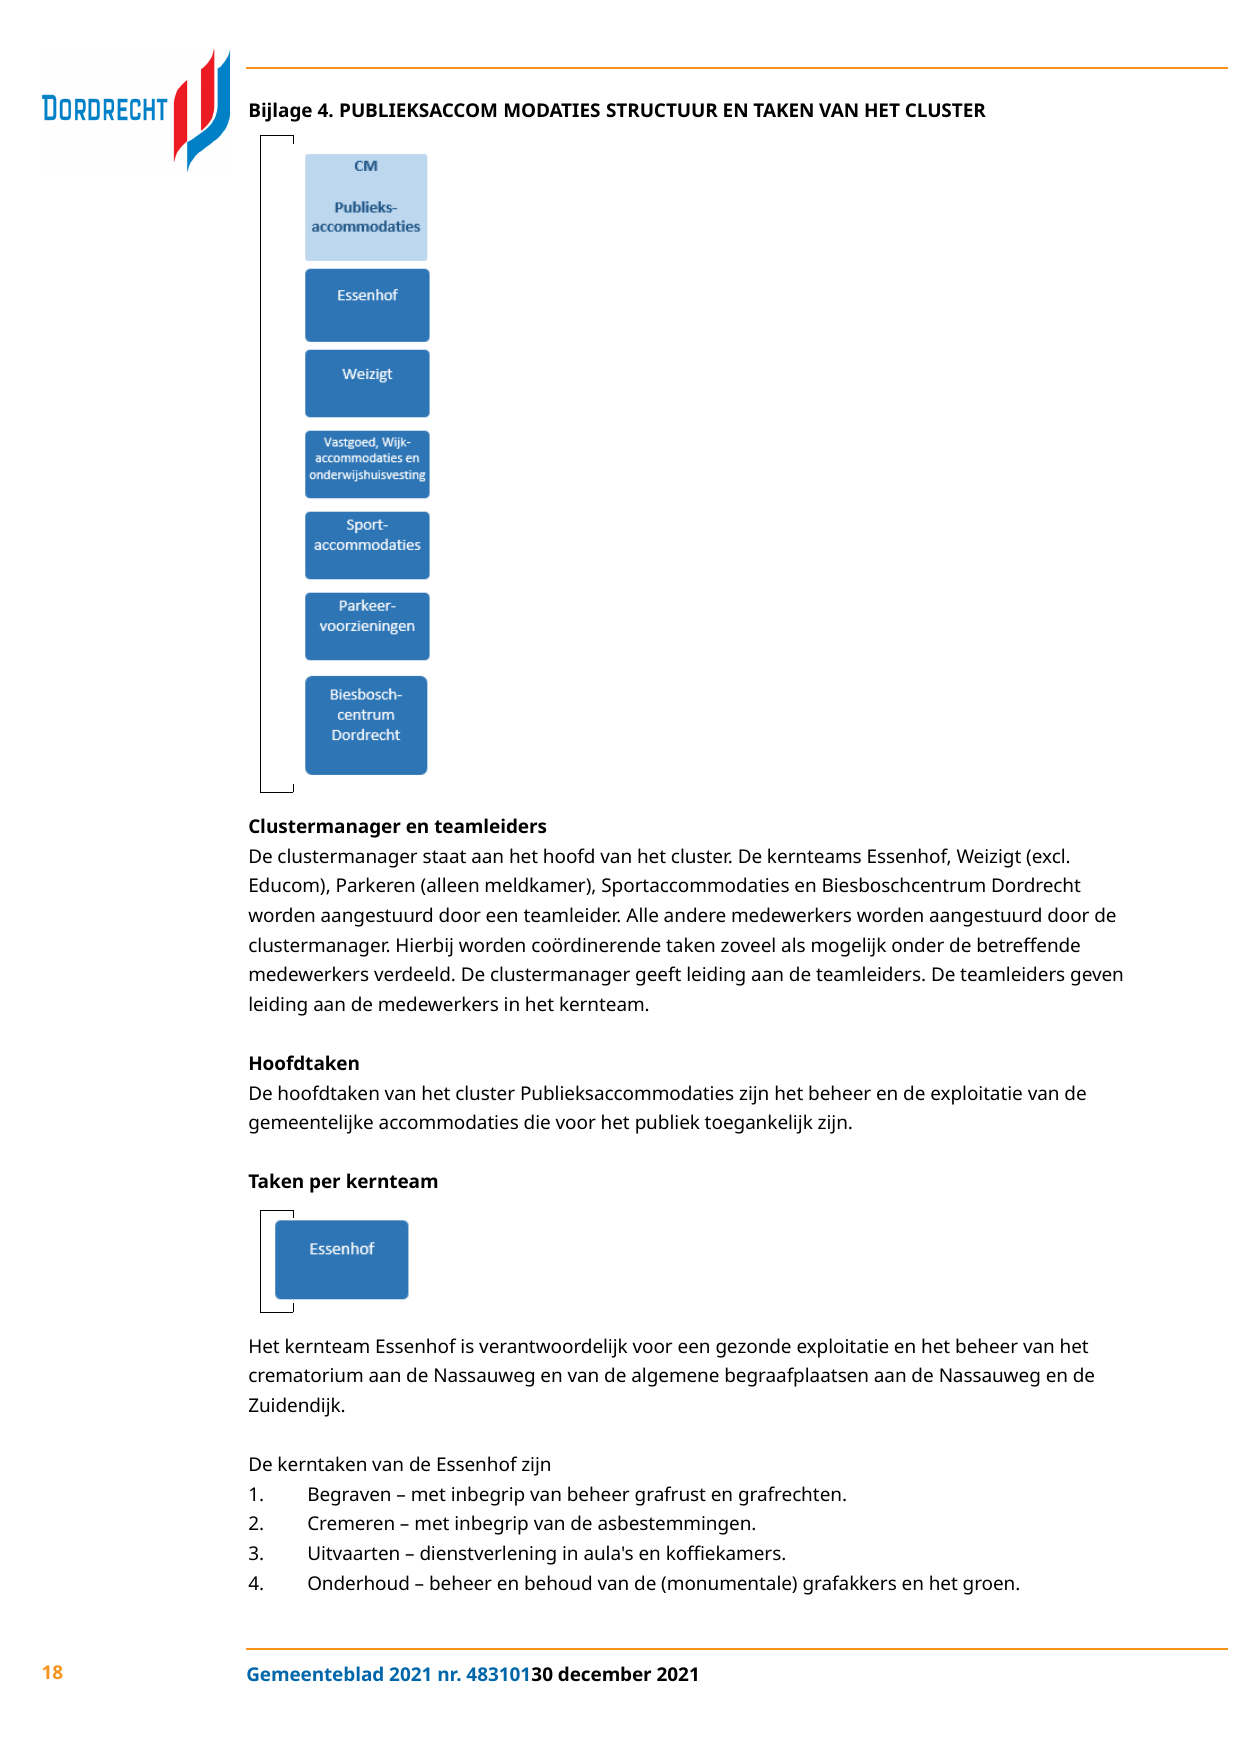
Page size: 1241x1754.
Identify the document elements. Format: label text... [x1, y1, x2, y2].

list Uitvaarten – dienstverlening in aula's en koffiekamers. [248, 1540, 1152, 1566]
text De clustermanager staat aan het hoofd van het cluster. De kernteams Essenhof, Weizigt (excl. Educom), Parkeren (alleen meldkamer), Sportaccommodaties en Biesboschcentrum Dordrecht worden aangestuurd door een teamleider. Alle andere medewerkers worden aangestuurd door de clustermanager. Hierbij worden coördinerende taken zoveel als mogelijk onder de betreffende medewerkers verdeeld. De clustermanager geeft leiding aan de teamleiders. De teamleiders geven leiding aan de medewerkers in het kernteam. [248, 843, 1152, 1017]
text Clustermanager en teamleiders [248, 813, 1152, 839]
picture [41, 47, 231, 172]
picture [268, 144, 476, 784]
list Cremeren – met inbegrip van de asbestemmingen. [248, 1511, 1152, 1536]
text De hoofdtaken van het cluster Publieksaccommodaties zijn het beheer en de exploitatie van de gemeentelijke accommodaties die voor het publiek toegankelijk zijn. [248, 1080, 1152, 1135]
text Bijlage 4. PUBLIEKSACCOM MODATIES STRUCTUUR EN TAKEN VAN HET CLUSTER [248, 95, 1152, 123]
text Hoofdtaken [248, 1050, 1152, 1076]
text Taken per kernteam [248, 1168, 1152, 1194]
list Begraven – met inbegrip van beheer grafrust en grafrechten. [248, 1481, 1152, 1507]
text De kerntaken van de Essenhof zijn [248, 1451, 1152, 1477]
list Onderhoud – beheer en behoud van de (monumentale) grafakkers en het groen. [248, 1570, 1152, 1595]
text Het kernteam Essenhof is verantwoordelijk voor een gezonde exploitatie en het beheer van het crematorium aan de Nassauweg en van de algemene begraafplaatsen aan de Nassauweg en de Zuidendijk. [248, 1333, 1152, 1418]
picture [268, 1218, 417, 1303]
